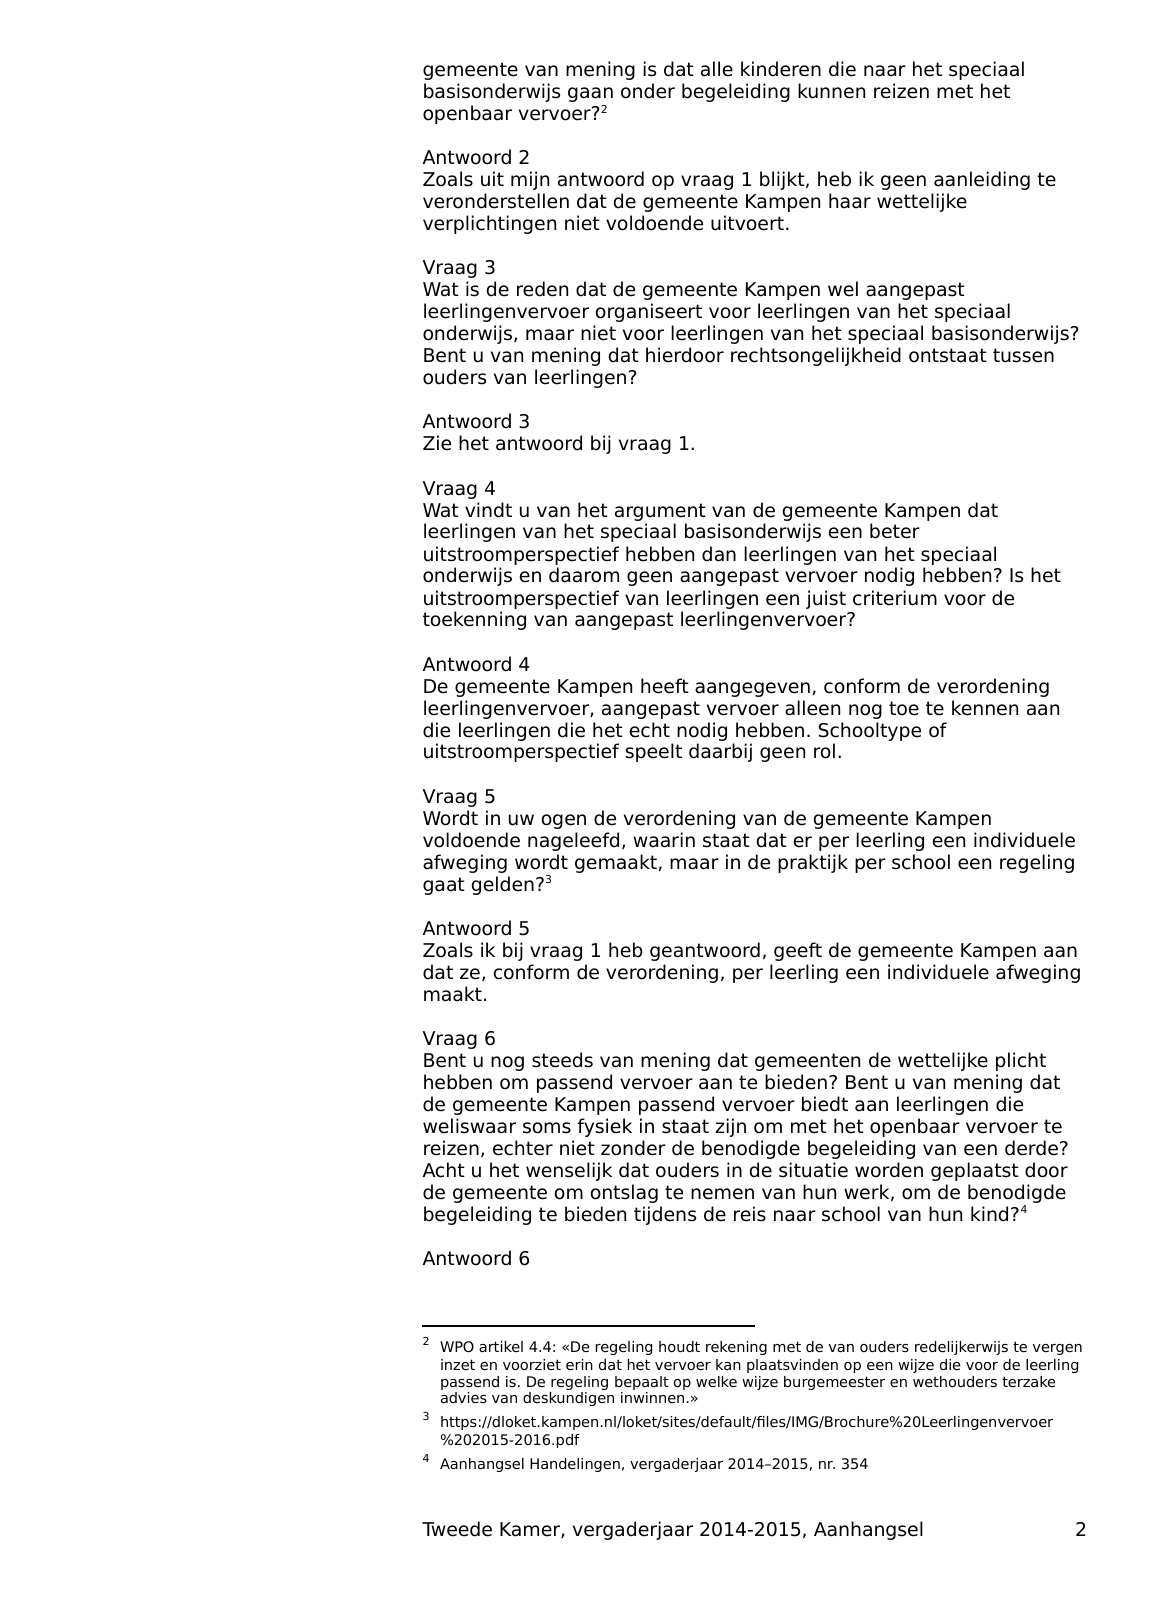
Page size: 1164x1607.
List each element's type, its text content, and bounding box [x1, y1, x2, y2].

text Vraag 5 [422, 786, 1087, 808]
text Antwoord 4 [422, 653, 1087, 676]
text De gemeente Kampen heeft aangegeven, conform de verordening leerlingenvervoer, aangepast vervoer alleen nog toe te kennen aan die leerlingen die het echt nodig hebben. Schooltype of uitstroomperspectief speelt daarbij geen rol. [422, 676, 1087, 763]
text Zie het antwoord bij vraag 1. [422, 433, 1087, 455]
text Antwoord 3 [422, 411, 1087, 433]
text Vraag 3 [422, 257, 1087, 279]
text Bent u nog steeds van mening dat gemeenten de wettelijke plicht hebben om passend vervoer aan te bieden? Bent u van mening dat de gemeente Kampen passend vervoer biedt aan leerlingen die weliswaar soms fysiek in staat zijn om met het openbaar vervoer te reizen, echter niet zonder de benodigde begeleiding van een derde? Acht u het wenselijk dat ouders in de situatie worden geplaatst door de gemeente om ontslag te nemen van hun werk, om de benodigde begeleiding te bieden tijdens de reis naar school van hun kind? [422, 1050, 1087, 1226]
text WPO artikel 4.4: «De regeling houdt rekening met de van ouders redelijkerwijs te vergen inzet en voorziet erin dat het vervoer kan plaatsvinden op een wijze die voor de leerling passend is. De regeling bepaalt op welke wijze burgemeester en wethouders terzake advies van deskundigen inwinnen.» [422, 1335, 1087, 1407]
text Vraag 6 [422, 1028, 1087, 1050]
text Zoals ik bij vraag 1 heb geantwoord, geeft de gemeente Kampen aan dat ze, conform de verordening, per leerling een individuele afweging maakt. [422, 940, 1087, 1006]
text Aanhangsel Handelingen, vergaderjaar 2014–2015, nr. 354 [422, 1452, 1087, 1474]
text Antwoord 6 [422, 1248, 1087, 1270]
text Vraag 4 [422, 477, 1087, 499]
text Wordt in uw ogen de verordening van de gemeente Kampen voldoende nageleefd, waarin staat dat er per leerling een individuele afweging wordt gemaakt, maar in de praktijk per school een regeling gaat gelden? [422, 808, 1087, 896]
text Antwoord 5 [422, 918, 1087, 940]
text Antwoord 2 [422, 147, 1087, 169]
text Zoals uit mijn antwoord op vraag 1 blijkt, heb ik geen aanleiding te veronderstellen dat de gemeente Kampen haar wettelijke verplichtingen niet voldoende uitvoert. [422, 169, 1087, 235]
text Wat is de reden dat de gemeente Kampen wel aangepast leerlingenvervoer organiseert voor leerlingen van het speciaal onderwijs, maar niet voor leerlingen van het speciaal basisonderwijs? Bent u van mening dat hierdoor rechtsongelijkheid ontstaat tussen ouders van leerlingen? [422, 279, 1087, 389]
text https://dloket.kampen.nl/loket/sites/default/files/IMG/Brochure%20Leerlingenvervoer%202015-2016.pdf [422, 1410, 1087, 1449]
text gemeente van mening is dat alle kinderen die naar het speciaal basisonderwijs gaan onder begeleiding kunnen reizen met het openbaar vervoer? [422, 59, 1087, 125]
text Wat vindt u van het argument van de gemeente Kampen dat leerlingen van het speciaal basisonderwijs een beter uitstroomperspectief hebben dan leerlingen van het speciaal onderwijs en daarom geen aangepast vervoer nodig hebben? Is het uitstroomperspectief van leerlingen een juist criterium voor de toekenning van aangepast leerlingenvervoer? [422, 499, 1087, 631]
